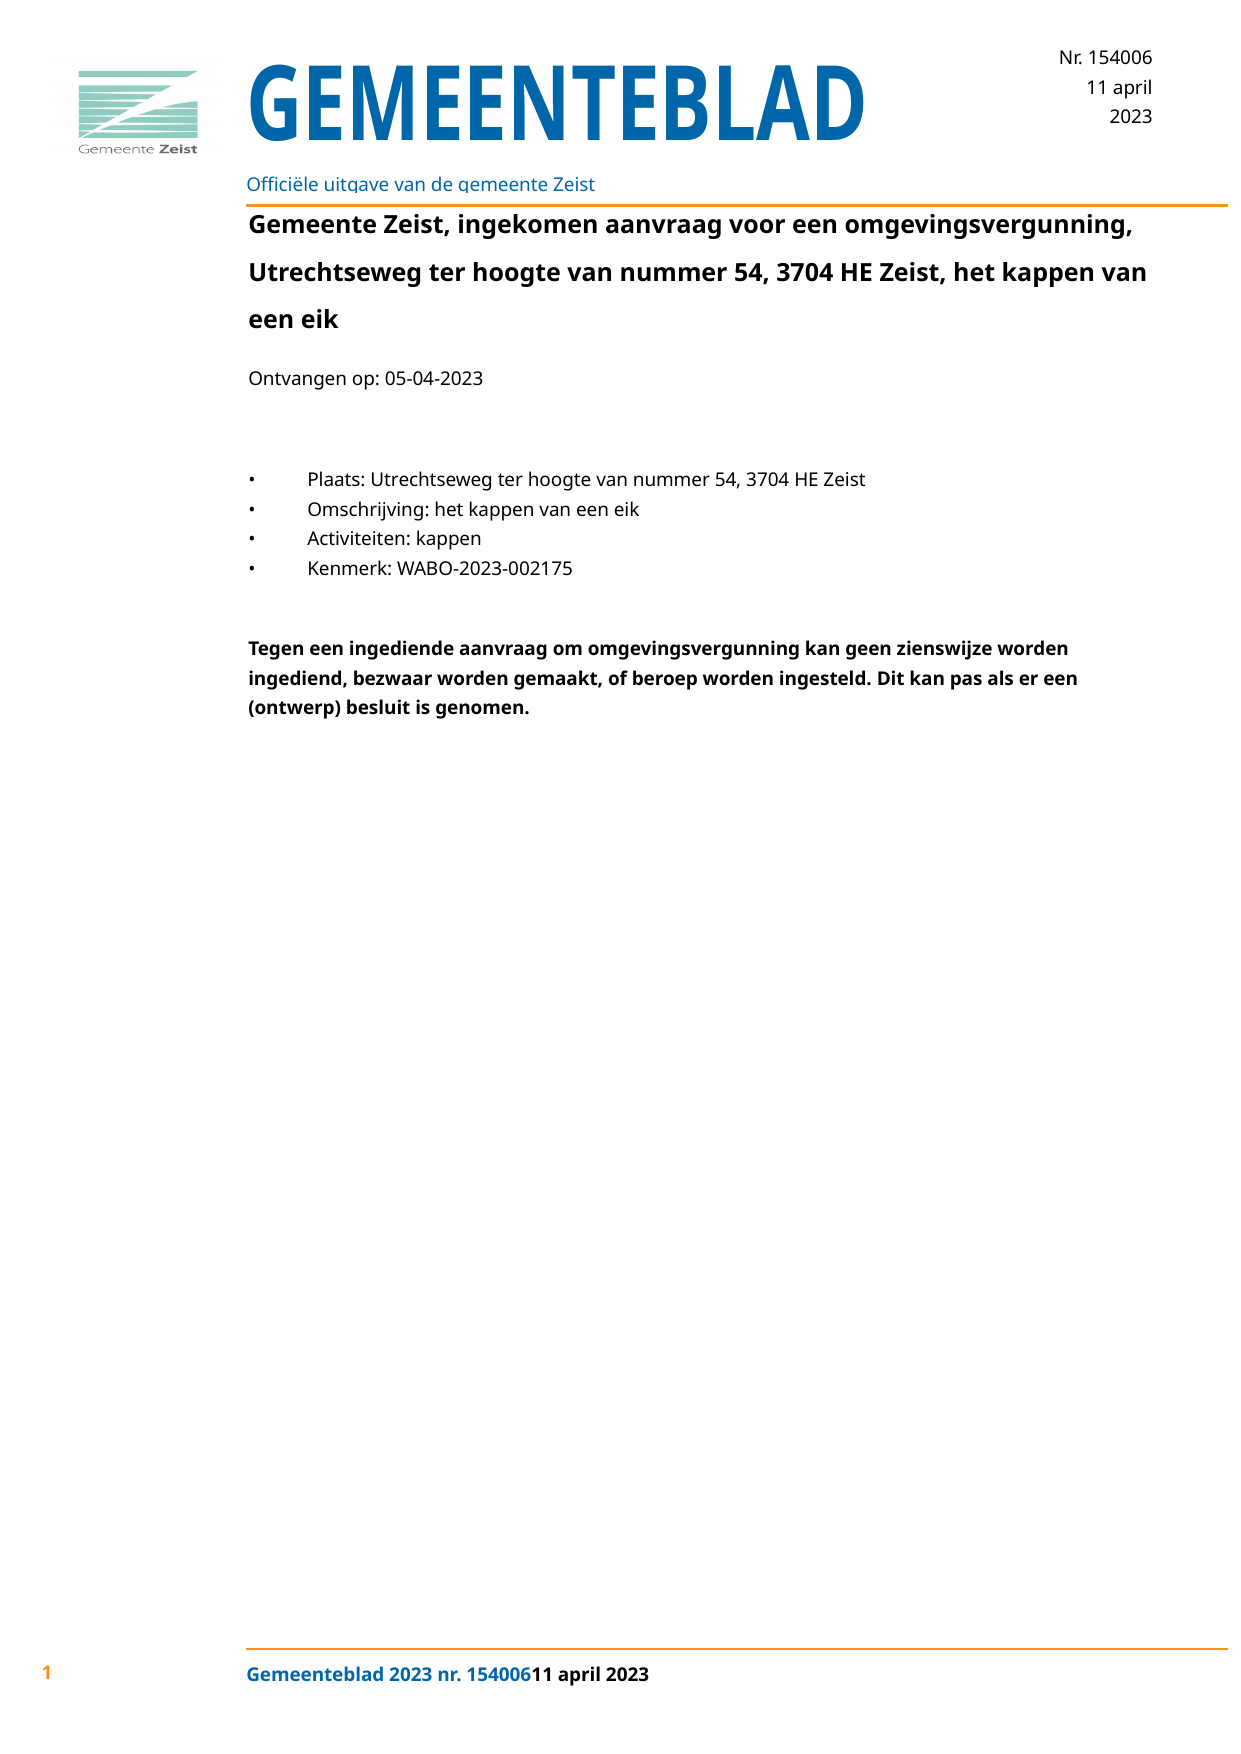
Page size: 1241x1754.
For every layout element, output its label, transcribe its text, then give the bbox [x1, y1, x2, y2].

list Plaats: Utrechtseweg ter hoogte van nummer 54, 3704 HE Zeist [248, 466, 1152, 492]
text Gemeente Zeist, ingekomen aanvraag voor een omgevingsvergunning, Utrechtseweg ter hoogte van nummer 54, 3704 HE Zeist, het kappen van een eik [248, 207, 1152, 336]
list Activiteiten: kappen [248, 526, 1152, 551]
text Tegen een ingediende aanvraag om omgevingsvergunning kan geen zienswijze worden ingediend, bezwaar worden gemaakt, of beroep worden ingesteld. Dit kan pas als er een (ontwerp) besluit is genomen. [248, 635, 1152, 720]
list Omschrijving: het kappen van een eik [248, 496, 1152, 522]
text Ontvangen op: 05-04-2023 [248, 366, 1152, 391]
picture [41, 47, 231, 172]
list Kenmerk: WABO-2023-002175 [248, 555, 1152, 581]
